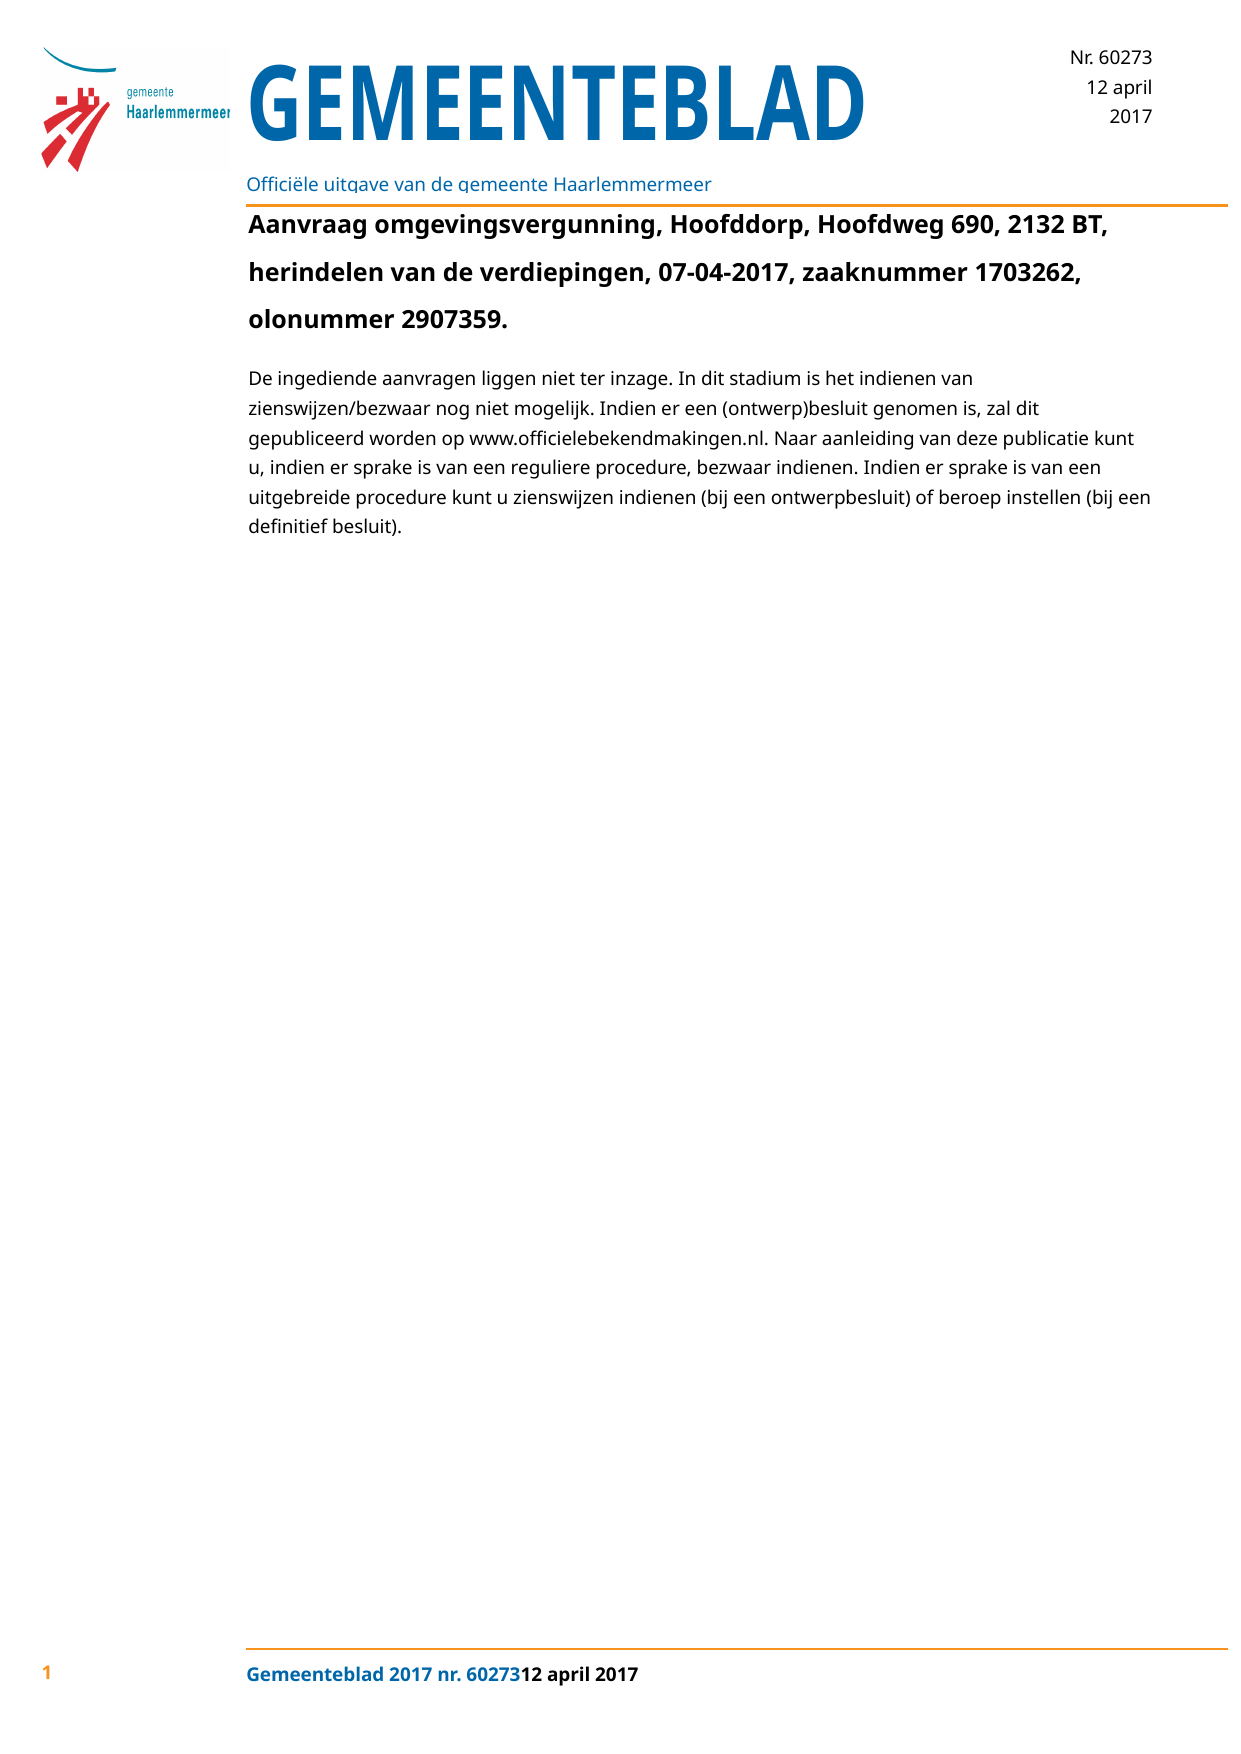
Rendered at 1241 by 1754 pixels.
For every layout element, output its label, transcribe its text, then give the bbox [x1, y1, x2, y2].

text De ingediende aanvragen liggen niet ter inzage. In dit stadium is het indienen van zienswijzen/bezwaar nog niet mogelijk. Indien er een (ontwerp)besluit genomen is, zal dit gepubliceerd worden op www.officielebekendmakingen.nl. Naar aanleiding van deze publicatie kunt u, indien er sprake is van een reguliere procedure, bezwaar indienen. Indien er sprake is van een uitgebreide procedure kunt u zienswijzen indienen (bij een ontwerpbesluit) of beroep instellen (bij een definitief besluit). [248, 366, 1152, 539]
picture [41, 47, 231, 172]
text Aanvraag omgevingsvergunning, Hoofddorp, Hoofdweg 690, 2132 BT, herindelen van de verdiepingen, 07-04-2017, zaaknummer 1703262, olonummer 2907359. [248, 207, 1152, 336]
